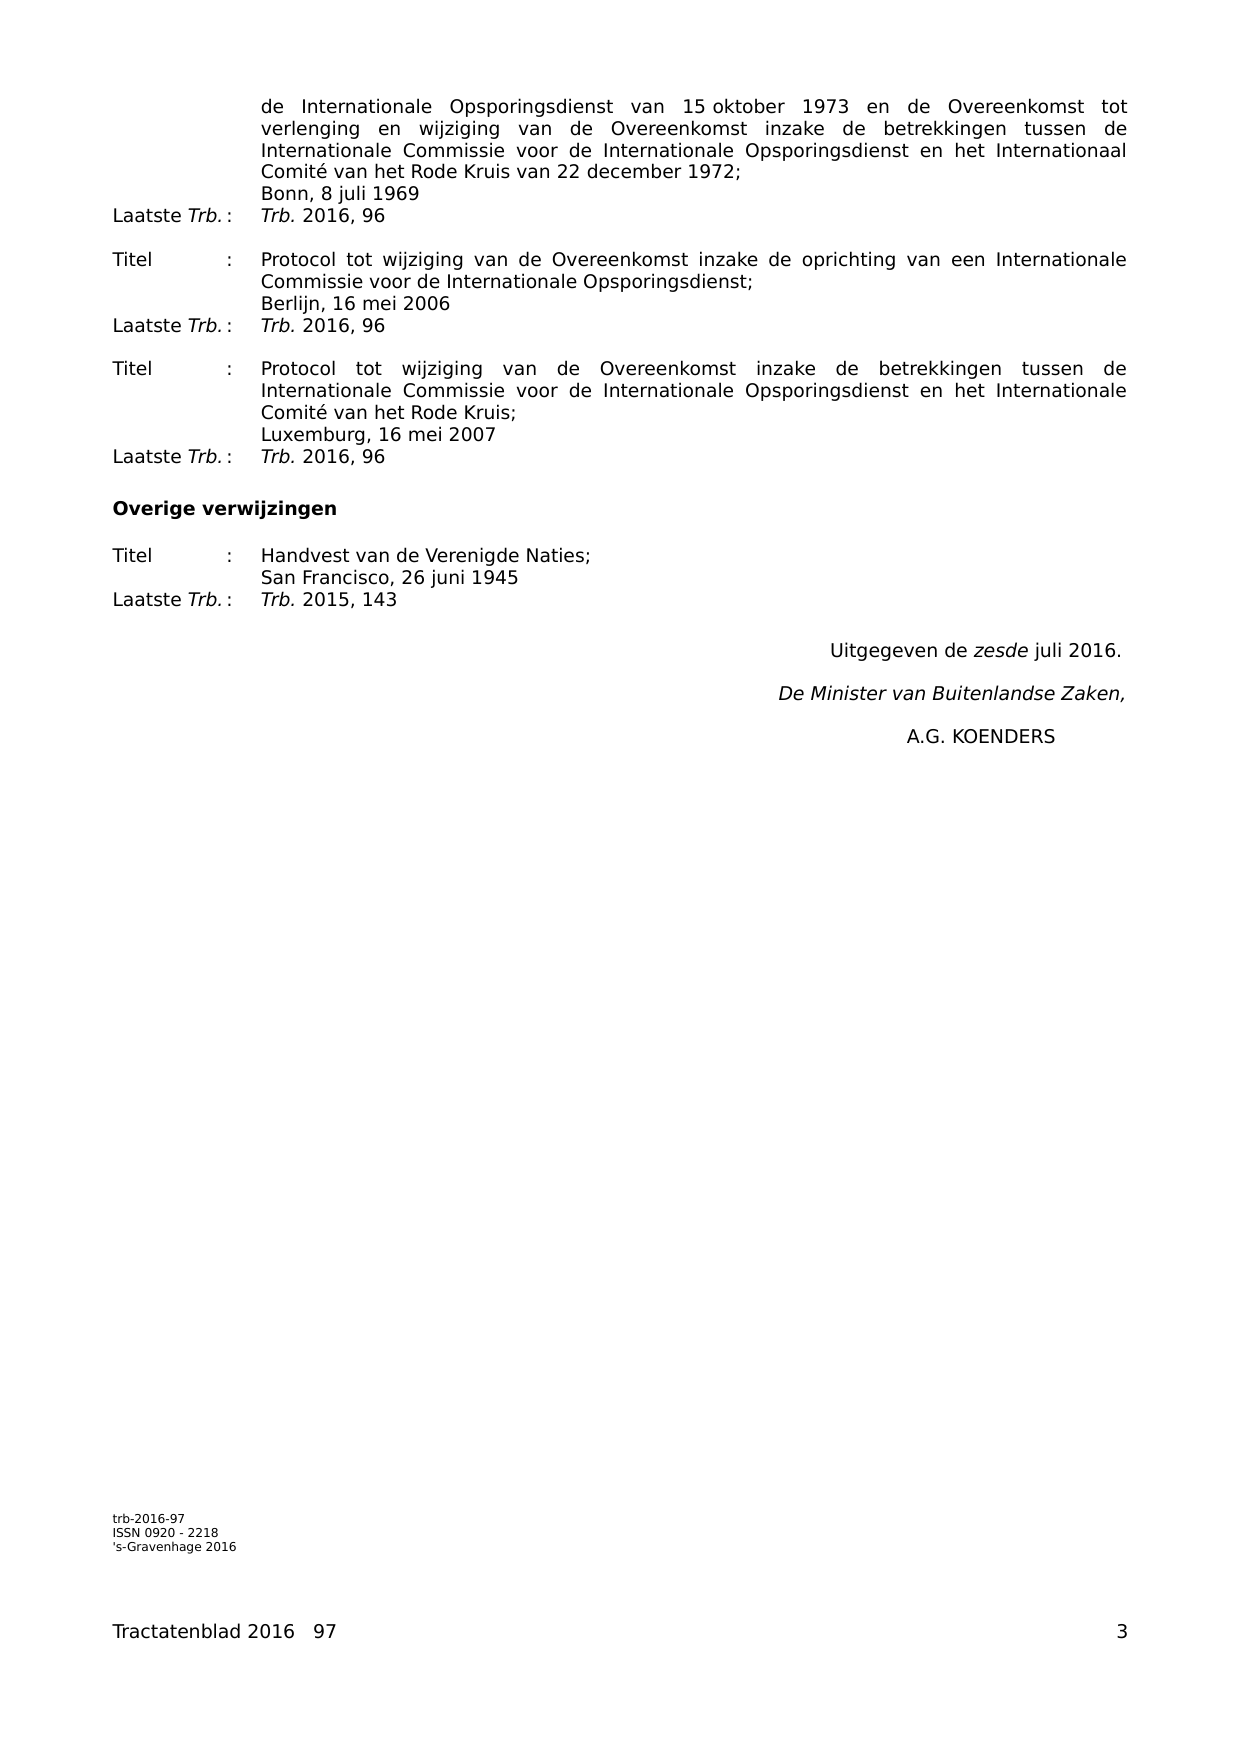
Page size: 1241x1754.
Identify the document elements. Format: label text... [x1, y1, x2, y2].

table_cell [226, 96, 261, 205]
table_cell [112, 227, 226, 249]
table_cell : [226, 249, 261, 315]
table_cell Laatste Trb. [112, 205, 226, 227]
table_cell Luxemburg, 16 mei 2007 [261, 424, 1128, 446]
table_cell Laatste Trb. [112, 446, 226, 468]
table_cell [112, 96, 226, 205]
table_cell [261, 227, 1128, 249]
table_cell : [226, 315, 261, 337]
table_cell Laatste Trb. [112, 315, 226, 337]
table_cell [112, 337, 226, 358]
table_cell [226, 424, 261, 446]
table_cell Trb. 2015, 143 [261, 589, 1128, 610]
table_cell Laatste Trb. [112, 589, 226, 610]
table_cell Titel [112, 359, 226, 424]
table_header Titel [112, 545, 226, 588]
text trb-2016-97 [112, 1512, 346, 1526]
text 's-Gravenhage 2016 [112, 1540, 346, 1554]
table_cell [226, 337, 261, 358]
table_cell : [226, 359, 261, 424]
table_cell : [226, 589, 261, 610]
table_cell Trb. 2016, 96 [261, 205, 1128, 227]
table_cell Protocol tot wijziging van de Overeenkomst inzake de betrekkingen tussen de Internationale Commissie voor de Internationale Opsporingsdienst en het Internationale Comité van het Rode Kruis; [261, 359, 1128, 424]
table_header Handvest van de Verenigde Naties; San Francisco, 26 juni 1945 [261, 545, 1128, 588]
table_cell [226, 227, 261, 249]
table_header : [226, 545, 261, 588]
table_cell de Internationale Opsporingsdienst van 15 oktober 1973 en de Overeenkomst tot verlenging en wijziging van de Overeenkomst inzake de betrekkingen tussen de Internationale Commissie voor de Internationale Opsporingsdienst en het Internationaal Comité van het Rode Kruis van 22 december 1972; Bonn, 8 juli 1969 [261, 96, 1128, 205]
table_cell Titel [112, 249, 226, 315]
text Uitgegeven de zesde juli 2016. [112, 640, 1128, 662]
table_cell [261, 337, 1128, 358]
table_cell : [226, 446, 261, 468]
table_cell Protocol tot wijziging van de Overeenkomst inzake de oprichting van een Internationale Commissie voor de Internationale Opsporingsdienst; Berlijn, 16 mei 2006 [261, 249, 1128, 315]
table_cell Trb. 2016, 96 [261, 315, 1128, 337]
table_cell [112, 424, 226, 446]
text De Minister van Buitenlandse Zaken, A.G. KOENDERS [112, 682, 1128, 748]
subtitle Overige verwijzingen [112, 498, 1128, 520]
table_cell Trb. 2016, 96 [261, 446, 1128, 468]
table_cell : [226, 205, 261, 227]
text ISSN 0920 - 2218 [112, 1526, 346, 1540]
